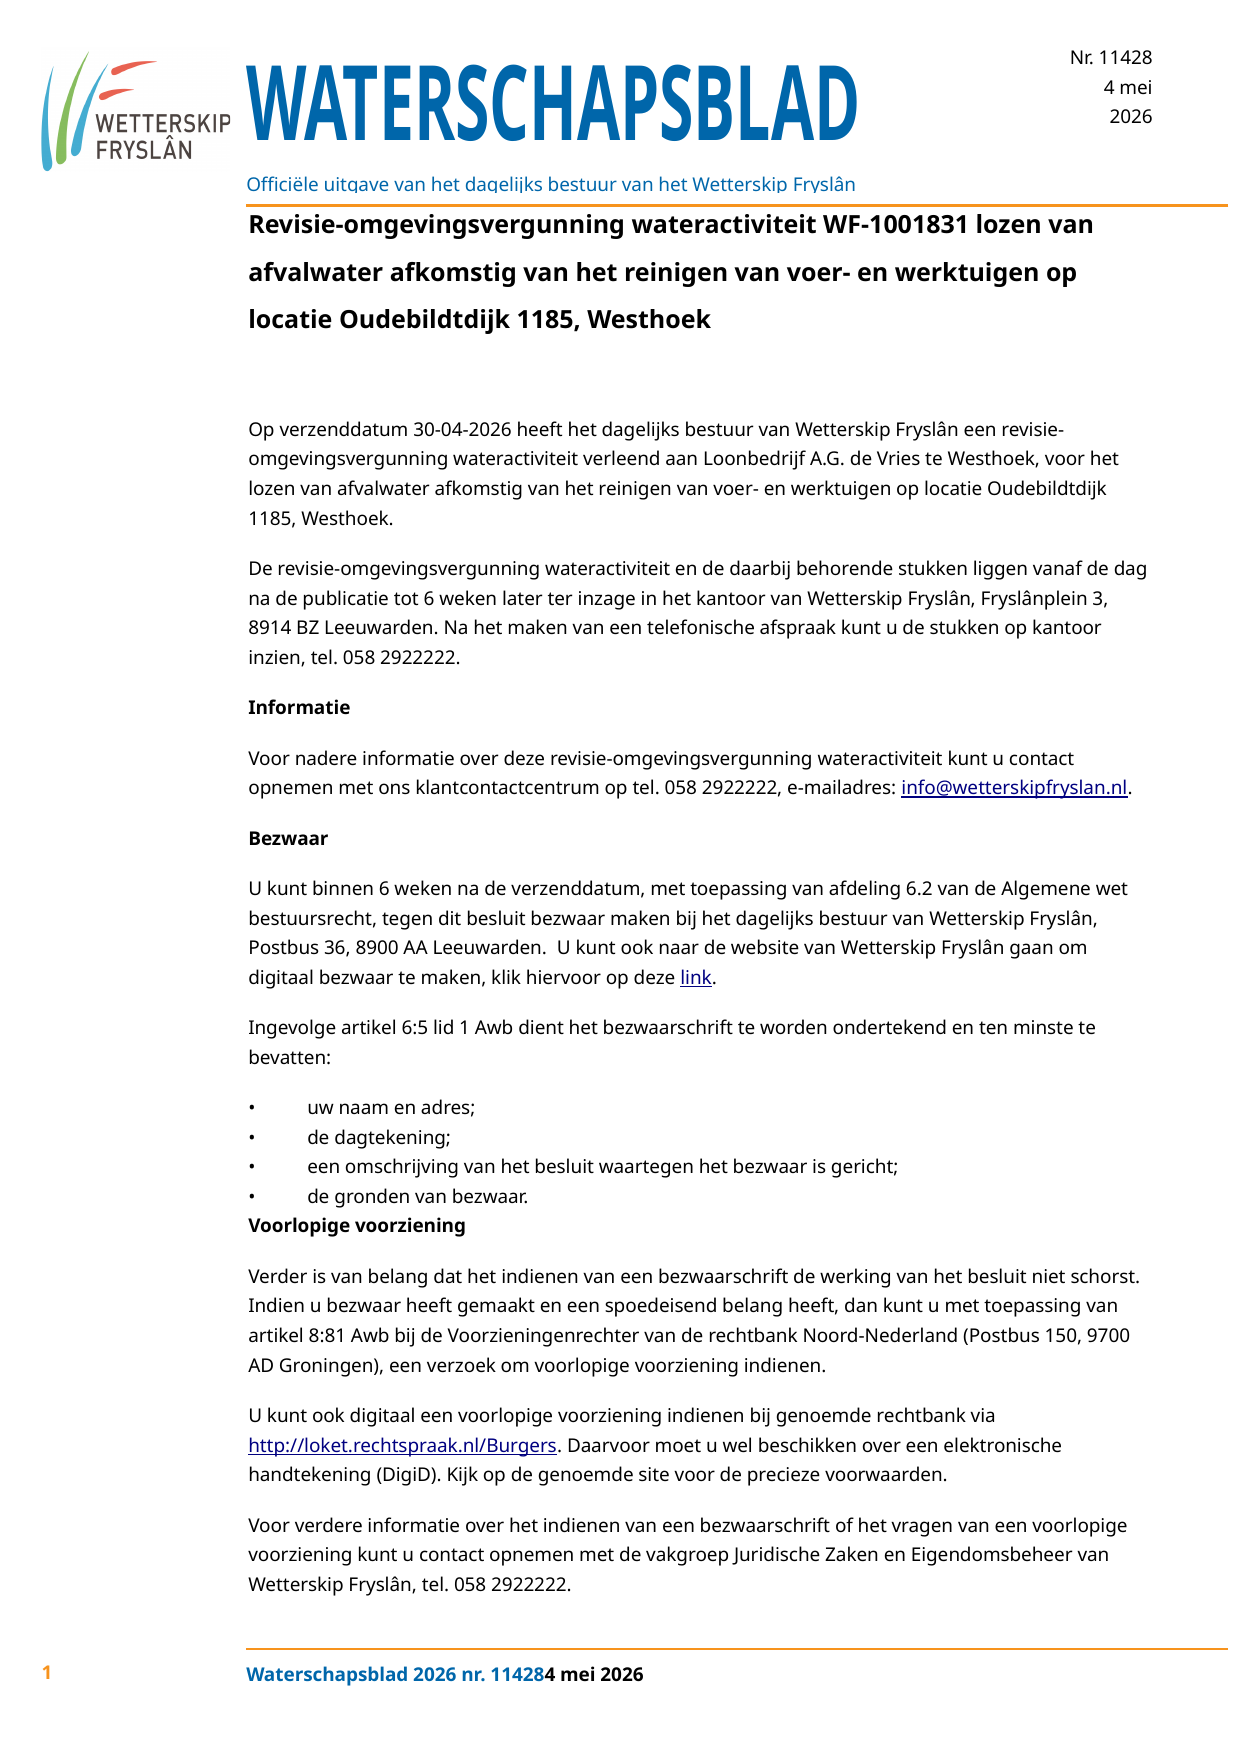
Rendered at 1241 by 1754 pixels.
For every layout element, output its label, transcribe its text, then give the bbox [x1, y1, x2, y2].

text Ingevolge artikel 6:5 lid 1 Awb dient het bezwaarschrift te worden ondertekend en ten minste te bevatten: [248, 1014, 1152, 1069]
text U kunt binnen 6 weken na de verzenddatum, met toepassing van afdeling 6.2 van de Algemene wet bestuursrecht, tegen dit besluit bezwaar maken bij het dagelijks bestuur van Wetterskip Fryslân, Postbus 36, 8900 AA Leeuwarden. U kunt ook naar de website van Wetterskip Fryslân gaan om digitaal bezwaar te maken, klik hiervoor op deze link. [248, 875, 1152, 989]
text Voorlopige voorziening [248, 1213, 1152, 1238]
list de dagtekening; [248, 1124, 1152, 1149]
text Voor verdere informatie over het indienen van een bezwaarschrift of het vragen van een voorlopige voorziening kunt u contact opnemen met de vakgroep Juridische Zaken en Eigendomsbeheer van Wetterskip Fryslân, tel. 058 2922222. [248, 1512, 1152, 1597]
text De revisie-omgevingsvergunning wateractiviteit en de daarbij behorende stukken liggen vanaf de dag na de publicatie tot 6 weken later ter inzage in het kantoor van Wetterskip Fryslân, Fryslânplein 3, 8914 BZ Leeuwarden. Na het maken van een telefonische afspraak kunt u de stukken op kantoor inzien, tel. 058 2922222. [248, 555, 1152, 669]
text Revisie-omgevingsvergunning wateractiviteit WF-1001831 lozen van afvalwater afkomstig van het reinigen van voer- en werktuigen op locatie Oudebildtdijk 1185, Westhoek [248, 207, 1152, 336]
picture [41, 47, 231, 172]
text Informatie [248, 694, 1152, 720]
text Verder is van belang dat het indienen van een bezwaarschrift de werking van het besluit niet schorst. Indien u bezwaar heeft gemaakt en een spoedeisend belang heeft, dan kunt u met toepassing van artikel 8:81 Awb bij de Voorzieningenrechter van de rechtbank Noord-Nederland (Postbus 150, 9700 AD Groningen), een verzoek om voorlopige voorziening indienen. [248, 1263, 1152, 1377]
list een omschrijving van het besluit waartegen het bezwaar is gericht; [248, 1153, 1152, 1179]
text Op verzenddatum 30-04-2026 heeft het dagelijks bestuur van Wetterskip Fryslân een revisie-omgevingsvergunning wateractiviteit verleend aan Loonbedrijf A.G. de Vries te Westhoek, voor het lozen van afvalwater afkomstig van het reinigen van voer- en werktuigen op locatie Oudebildtdijk 1185, Westhoek. [248, 416, 1152, 530]
text Voor nadere informatie over deze revisie-omgevingsvergunning wateractiviteit kunt u contact opnemen met ons klantcontactcentrum op tel. 058 2922222, e-mailadres: info@wetterskipfryslan.nl. [248, 745, 1152, 800]
text Bezwaar [248, 825, 1152, 850]
text U kunt ook digitaal een voorlopige voorziening indienen bij genoemde rechtbank via http://loket.rechtspraak.nl/Burgers. Daarvoor moet u wel beschikken over een elektronische handtekening (DigiD). Kijk op de genoemde site voor de precieze voorwaarden. [248, 1402, 1152, 1487]
list uw naam en adres; [248, 1094, 1152, 1120]
list de gronden van bezwaar. [248, 1183, 1152, 1209]
